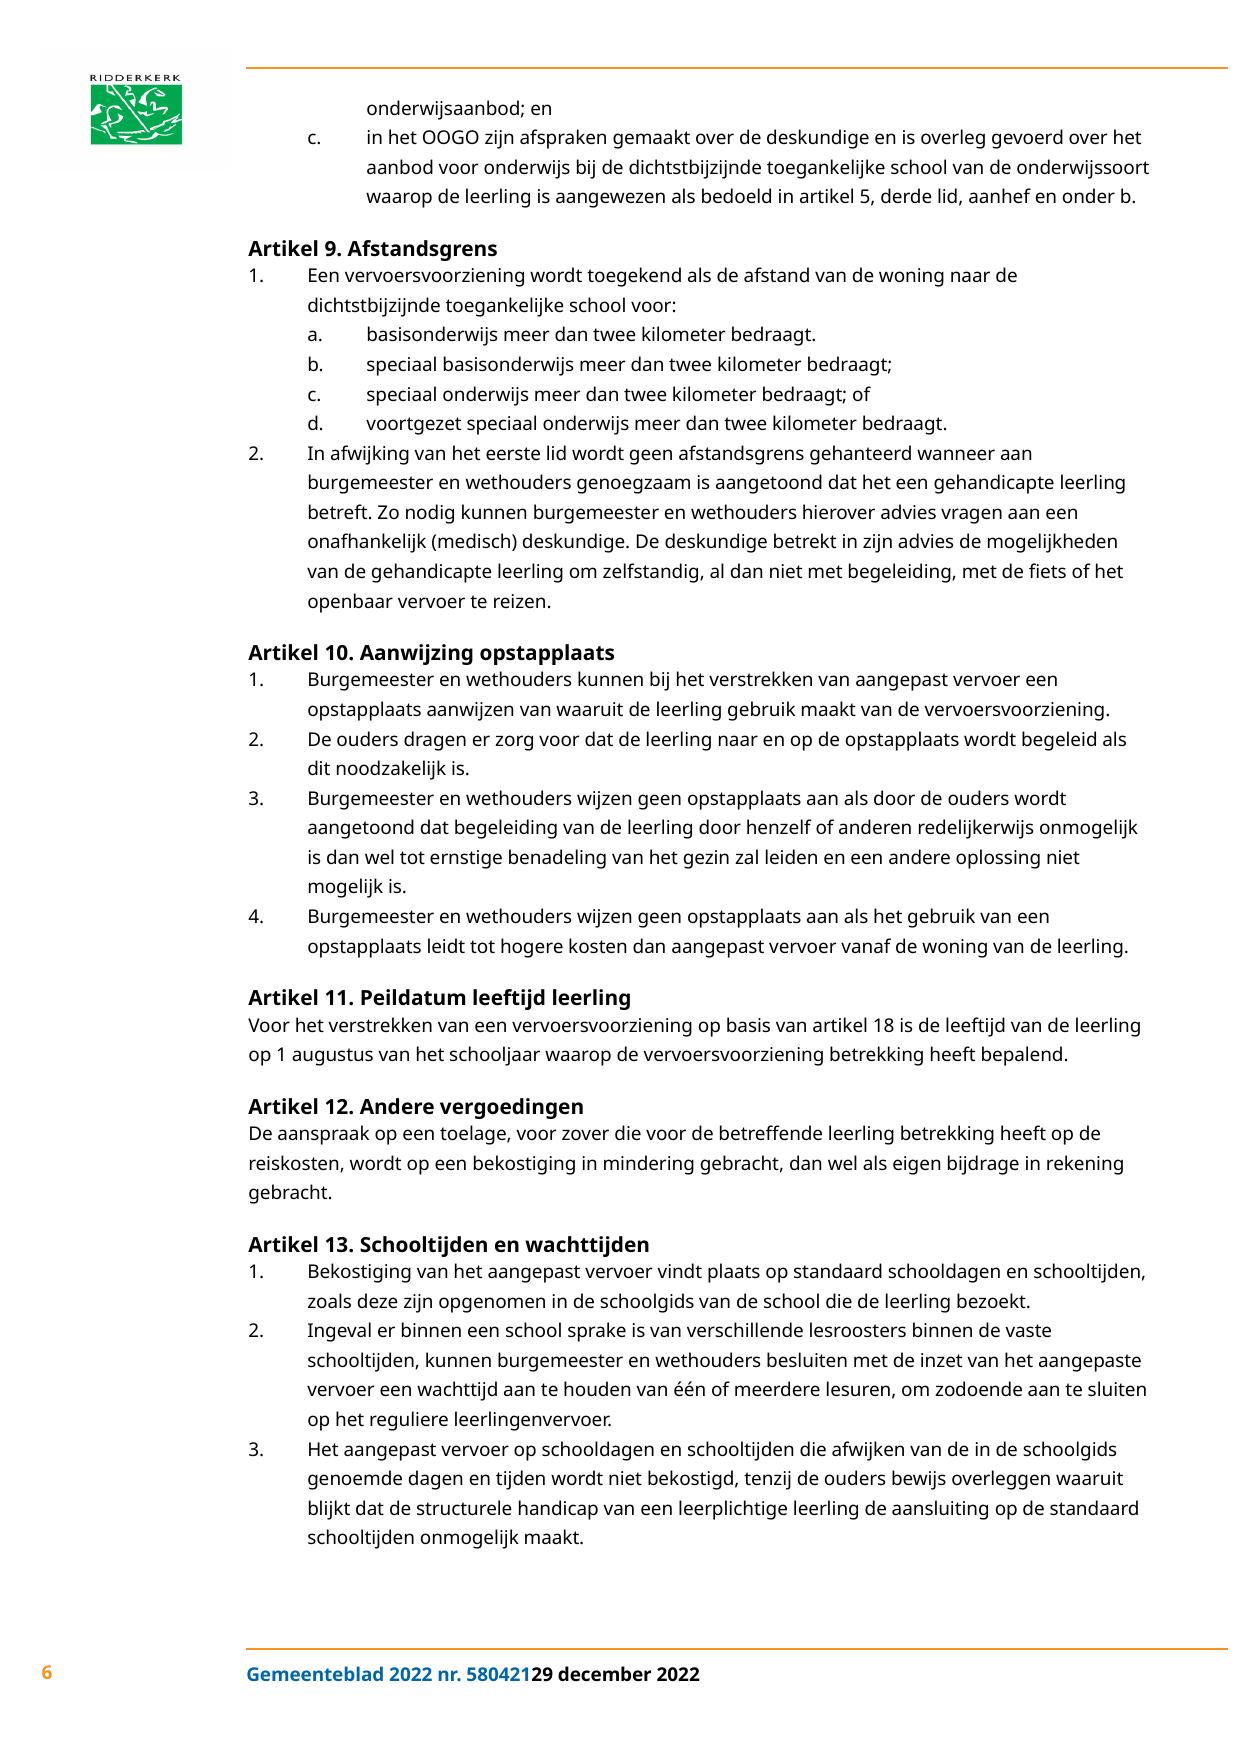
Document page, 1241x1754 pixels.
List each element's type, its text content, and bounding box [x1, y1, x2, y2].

picture [41, 47, 231, 172]
text Voor het verstrekken van een vervoersvoorziening op basis van artikel 18 is de leeftijd van de leerling op 1 augustus van het schooljaar waarop de vervoersvoorziening betrekking heeft bepalend. [248, 1012, 1152, 1067]
text Artikel 12. Andere vergoedingen [248, 1092, 1152, 1120]
list speciaal onderwijs meer dan twee kilometer bedraagt; of [307, 381, 1152, 406]
list De ouders dragen er zorg voor dat de leerling naar en op de opstapplaats wordt begeleid als dit noodzakelijk is. [248, 726, 1152, 781]
list in het OOGO zijn afspraken gemaakt over de deskundige en is overleg gevoerd over het aanbod voor onderwijs bij de dichtstbijzijnde toegankelijke school van de onderwijssoort waarop de leerling is aangewezen als bedoeld in artikel 5, derde lid, aanhef en onder b. [307, 124, 1152, 209]
list Ingeval er binnen een school sprake is van verschillende lesroosters binnen de vaste schooltijden, kunnen burgemeester en wethouders besluiten met de inzet van het aangepaste vervoer een wachttijd aan te houden van één of meerdere lesuren, om zodoende aan te sluiten op het reguliere leerlingenvervoer. [248, 1317, 1152, 1432]
list Een vervoersvoorziening wordt toegekend als de afstand van de woning naar de dichtstbijzijnde toegankelijke school voor: [248, 262, 1152, 318]
text Artikel 9. Afstandsgrens [248, 234, 1152, 262]
text Artikel 10. Aanwijzing opstapplaats [248, 638, 1152, 667]
list speciaal basisonderwijs meer dan twee kilometer bedraagt; [307, 351, 1152, 377]
list basisonderwijs meer dan twee kilometer bedraagt. [307, 322, 1152, 347]
text De aanspraak op een toelage, voor zover die voor de betreffende leerling betrekking heeft op de reiskosten, wordt op een bekostiging in mindering gebracht, dan wel als eigen bijdrage in rekening gebracht. [248, 1120, 1152, 1205]
list Het aangepast vervoer op schooldagen en schooltijden die afwijken van de in de schoolgids genoemde dagen en tijden wordt niet bekostigd, tenzij de ouders bewijs overleggen waaruit blijkt dat de structurele handicap van een leerplichtige leerling de aansluiting op de standaard schooltijden onmogelijk maakt. [248, 1436, 1152, 1550]
list Burgemeester en wethouders kunnen bij het verstrekken van aangepast vervoer een opstapplaats aanwijzen van waaruit de leerling gebruik maakt van de vervoersvoorziening. [248, 667, 1152, 722]
list onderwijsaanbod; en [307, 95, 1152, 121]
list Bekostiging van het aangepast vervoer vindt plaats op standaard schooldagen en schooltijden, zoals deze zijn opgenomen in de schoolgids van de school die de leerling bezoekt. [248, 1258, 1152, 1313]
list voortgezet speciaal onderwijs meer dan twee kilometer bedraagt. [307, 410, 1152, 436]
text Artikel 13. Schooltijden en wachttijden [248, 1230, 1152, 1258]
list Burgemeester en wethouders wijzen geen opstapplaats aan als door de ouders wordt aangetoond dat begeleiding van de leerling door henzelf of anderen redelijkerwijs onmogelijk is dan wel tot ernstige benadeling van het gezin zal leiden en een andere oplossing niet mogelijk is. [248, 785, 1152, 899]
list Burgemeester en wethouders wijzen geen opstapplaats aan als het gebruik van een opstapplaats leidt tot hogere kosten dan aangepast vervoer vanaf de woning van de leerling. [248, 903, 1152, 959]
list In afwijking van het eerste lid wordt geen afstandsgrens gehanteerd wanneer aan burgemeester en wethouders genoegzaam is aangetoond dat het een gehandicapte leerling betreft. Zo nodig kunnen burgemeester en wethouders hierover advies vragen aan een onafhankelijk (medisch) deskundige. De deskundige betrekt in zijn advies de mogelijkheden van de gehandicapte leerling om zelfstandig, al dan niet met begeleiding, met de fiets of het openbaar vervoer te reizen. [248, 440, 1152, 613]
text Artikel 11. Peildatum leeftijd leerling [248, 983, 1152, 1012]
